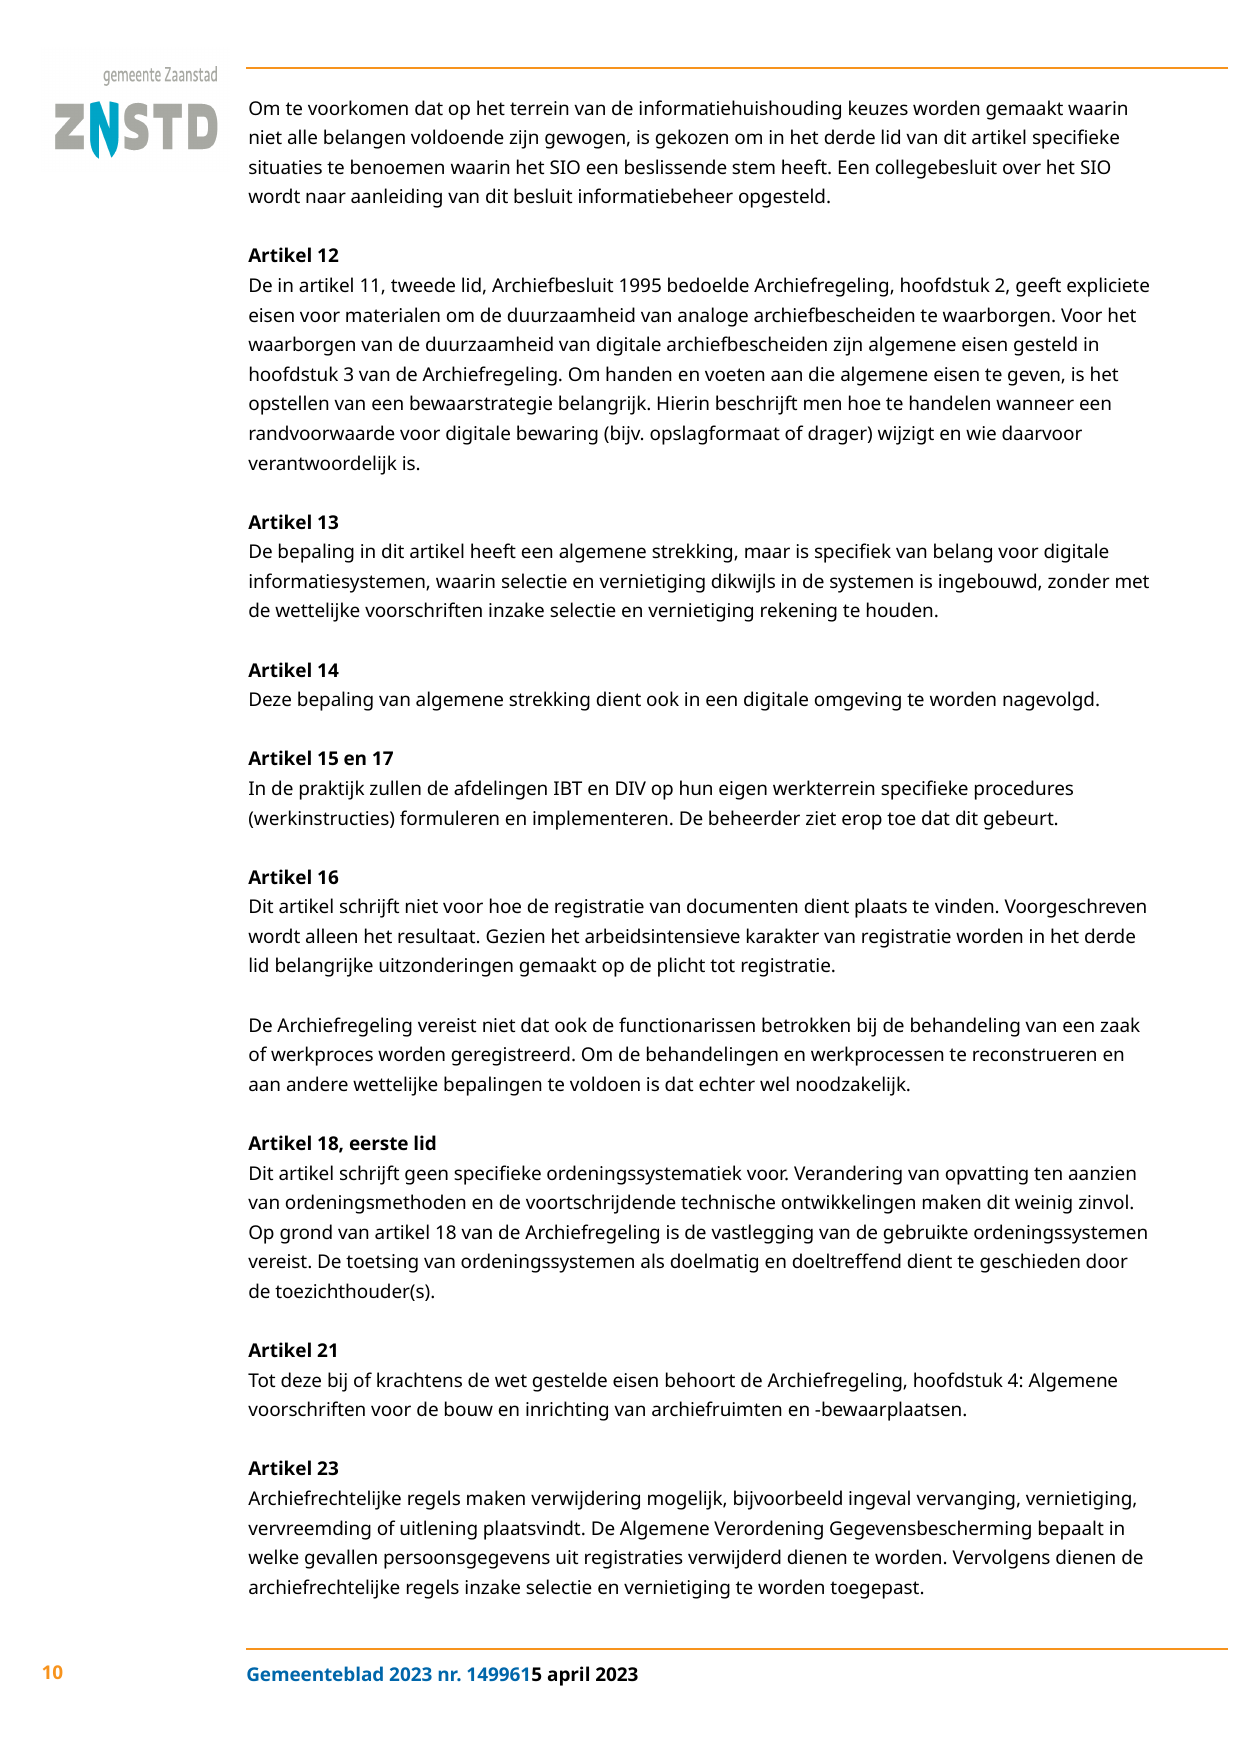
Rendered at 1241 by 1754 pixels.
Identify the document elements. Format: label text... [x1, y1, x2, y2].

text Artikel 12 [248, 243, 1152, 268]
text Dit artikel schrijft niet voor hoe de registratie van documenten dient plaats te vinden. Voorgeschreven wordt alleen het resultaat. Gezien het arbeidsintensieve karakter van registratie worden in het derde lid belangrijke uitzonderingen gemaakt op de plicht tot registratie. [248, 893, 1152, 978]
picture [41, 47, 231, 172]
text Artikel 15 en 17 [248, 746, 1152, 771]
text De bepaling in dit artikel heeft een algemene strekking, maar is specifiek van belang voor digitale informatiesystemen, waarin selectie en vernietiging dikwijls in de systemen is ingebouwd, zonder met de wettelijke voorschriften inzake selectie en vernietiging rekening te houden. [248, 538, 1152, 623]
text De Archiefregeling vereist niet dat ook de functionarissen betrokken bij de behandeling van een zaak of werkproces worden geregistreerd. Om de behandelingen en werkprocessen te reconstrueren en aan andere wettelijke bepalingen te voldoen is dat echter wel noodzakelijk. [248, 1012, 1152, 1097]
text Deze bepaling van algemene strekking dient ook in een digitale omgeving te worden nagevolgd. [248, 686, 1152, 712]
text In de praktijk zullen de afdelingen IBT en DIV op hun eigen werkterrein specifieke procedures (werkinstructies) formuleren en implementeren. De beheerder ziet erop toe dat dit gebeurt. [248, 775, 1152, 831]
text Artikel 23 [248, 1456, 1152, 1481]
text Artikel 14 [248, 657, 1152, 683]
text Artikel 21 [248, 1337, 1152, 1363]
text De in artikel 11, tweede lid, Archiefbesluit 1995 bedoelde Archiefregeling, hoofdstuk 2, geeft expliciete eisen voor materialen om de duurzaamheid van analoge archiefbescheiden te waarborgen. Voor het waarborgen van de duurzaamheid van digitale archiefbescheiden zijn algemene eisen gesteld in hoofdstuk 3 van de Archiefregeling. Om handen en voeten aan die algemene eisen te geven, is het opstellen van een bewaarstrategie belangrijk. Hierin beschrijft men hoe te handelen wanneer een randvoorwaarde voor digitale bewaring (bijv. opslagformaat of drager) wijzigt en wie daarvoor verantwoordelijk is. [248, 272, 1152, 476]
text Om te voorkomen dat op het terrein van de informatiehuishouding keuzes worden gemaakt waarin niet alle belangen voldoende zijn gewogen, is gekozen om in het derde lid van dit artikel specifieke situaties te benoemen waarin het SIO een beslissende stem heeft. Een collegebesluit over het SIO wordt naar aanleiding van dit besluit informatiebeheer opgesteld. [248, 95, 1152, 209]
text Tot deze bij of krachtens de wet gestelde eisen behoort de Archiefregeling, hoofdstuk 4: Algemene voorschriften voor de bouw en inrichting van archiefruimten en -bewaarplaatsen. [248, 1367, 1152, 1422]
text Artikel 13 [248, 509, 1152, 535]
text Archiefrechtelijke regels maken verwijdering mogelijk, bijvoorbeeld ingeval vervanging, vernietiging, vervreemding of uitlening plaatsvindt. De Algemene Verordening Gegevensbescherming bepaalt in welke gevallen persoonsgegevens uit registraties verwijderd dienen te worden. Vervolgens dienen de archiefrechtelijke regels inzake selectie en vernietiging te worden toegepast. [248, 1485, 1152, 1600]
text Artikel 18, eerste lid [248, 1130, 1152, 1156]
text Dit artikel schrijft geen specifieke ordeningssystematiek voor. Verandering van opvatting ten aanzien van ordeningsmethoden en de voortschrijdende technische ontwikkelingen maken dit weinig zinvol. Op grond van artikel 18 van de Archiefregeling is de vastlegging van de gebruikte ordeningssystemen vereist. De toetsing van ordeningssystemen als doelmatig en doeltreffend dient te geschieden door de toezichthouder(s). [248, 1160, 1152, 1304]
text Artikel 16 [248, 864, 1152, 890]
